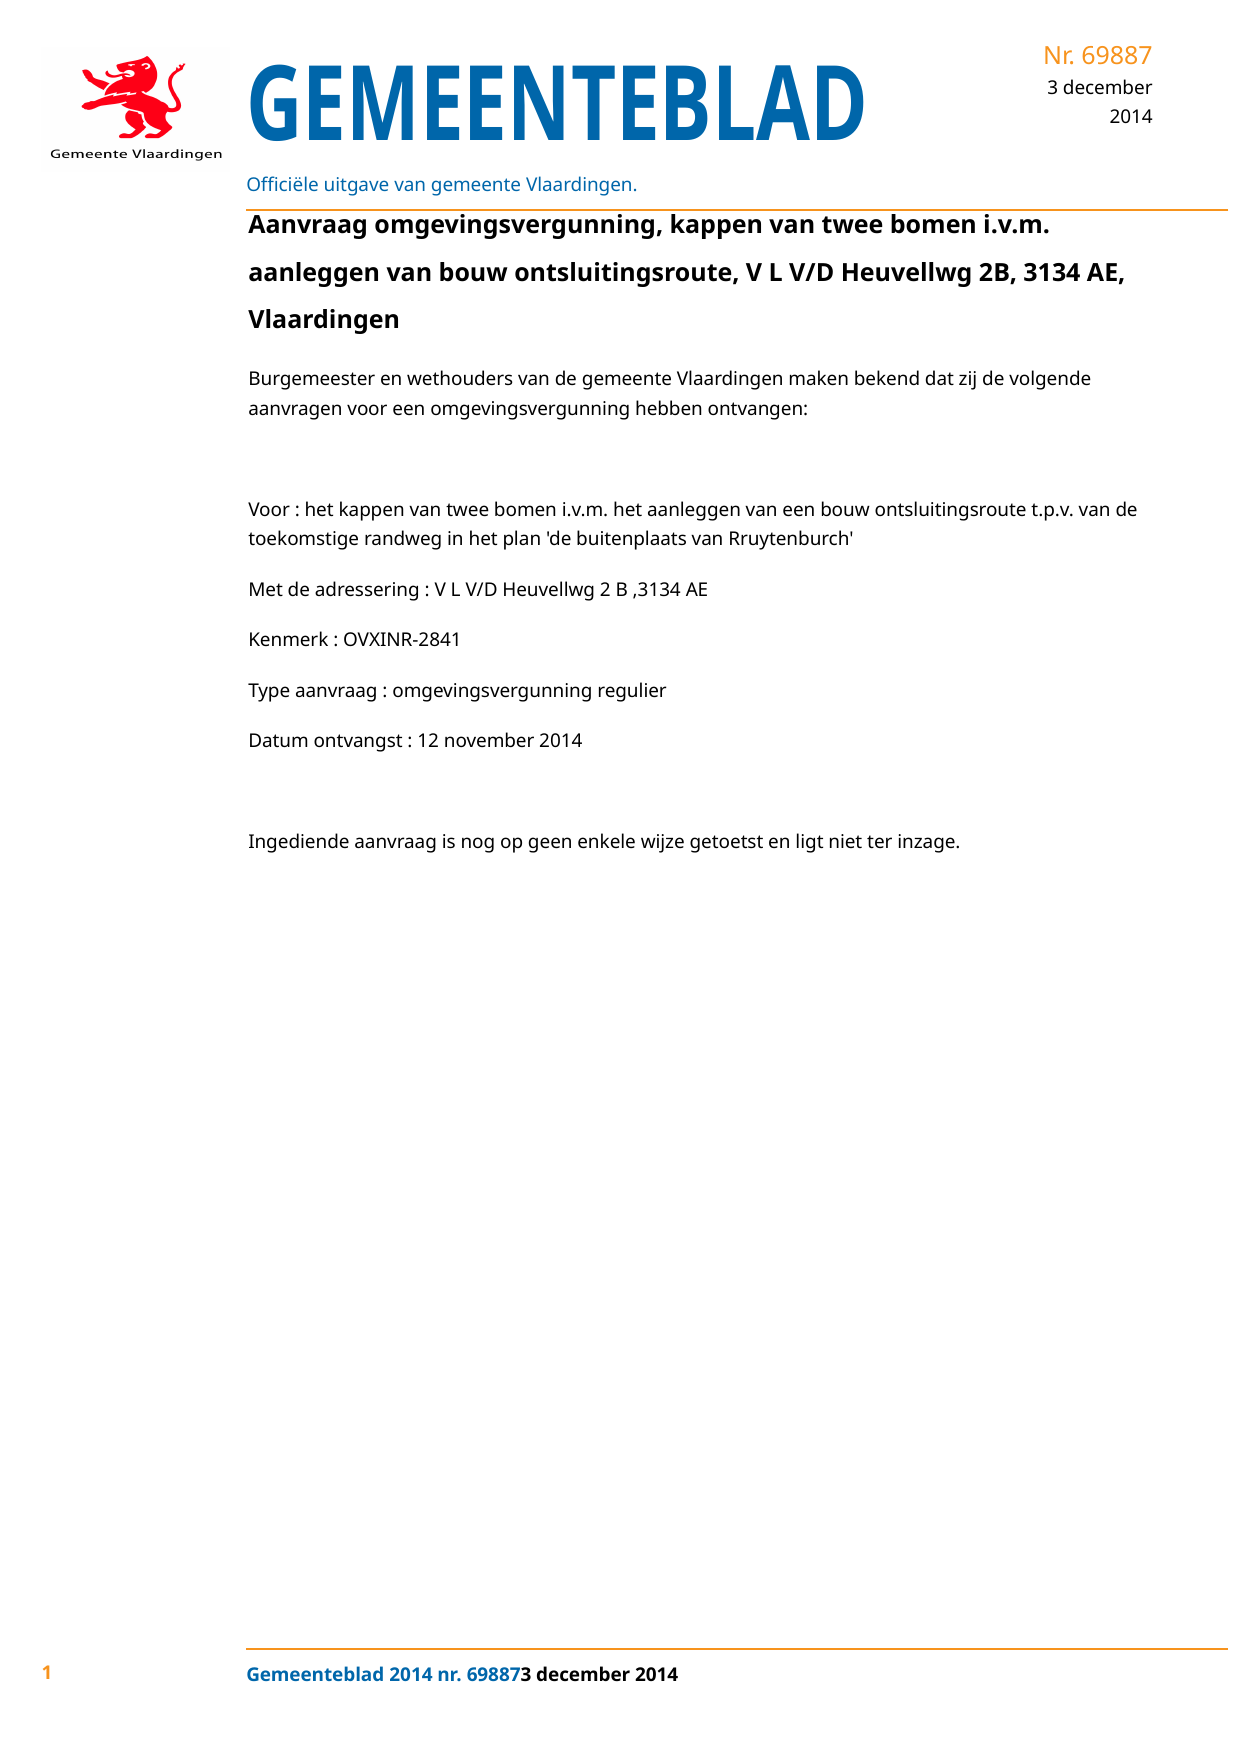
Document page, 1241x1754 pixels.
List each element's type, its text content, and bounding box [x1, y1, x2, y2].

text Burgemeester en wethouders van de gemeente Vlaardingen maken bekend dat zij de volgende aanvragen voor een omgevingsvergunning hebben ontvangen: [248, 366, 1152, 421]
text Type aanvraag : omgevingsvergunning regulier [248, 677, 1152, 702]
picture [41, 47, 231, 172]
text Aanvraag omgevingsvergunning, kappen van twee bomen i.v.m. aanleggen van bouw ontsluitingsroute, V L V/D Heuvellwg 2B, 3134 AE, Vlaardingen [248, 211, 1152, 336]
text Kenmerk : OVXINR-2841 [248, 626, 1152, 652]
text Datum ontvangst : 12 november 2014 [248, 727, 1152, 753]
text Ingediende aanvraag is nog op geen enkele wijze getoetst en ligt niet ter inzage. [248, 828, 1152, 854]
text Voor : het kappen van twee bomen i.v.m. het aanleggen van een bouw ontsluitingsroute t.p.v. van de toekomstige randweg in het plan 'de buitenplaats van Rruytenburch' [248, 496, 1152, 551]
text Met de adressering : V L V/D Heuvellwg 2 B ,3134 AE [248, 576, 1152, 602]
